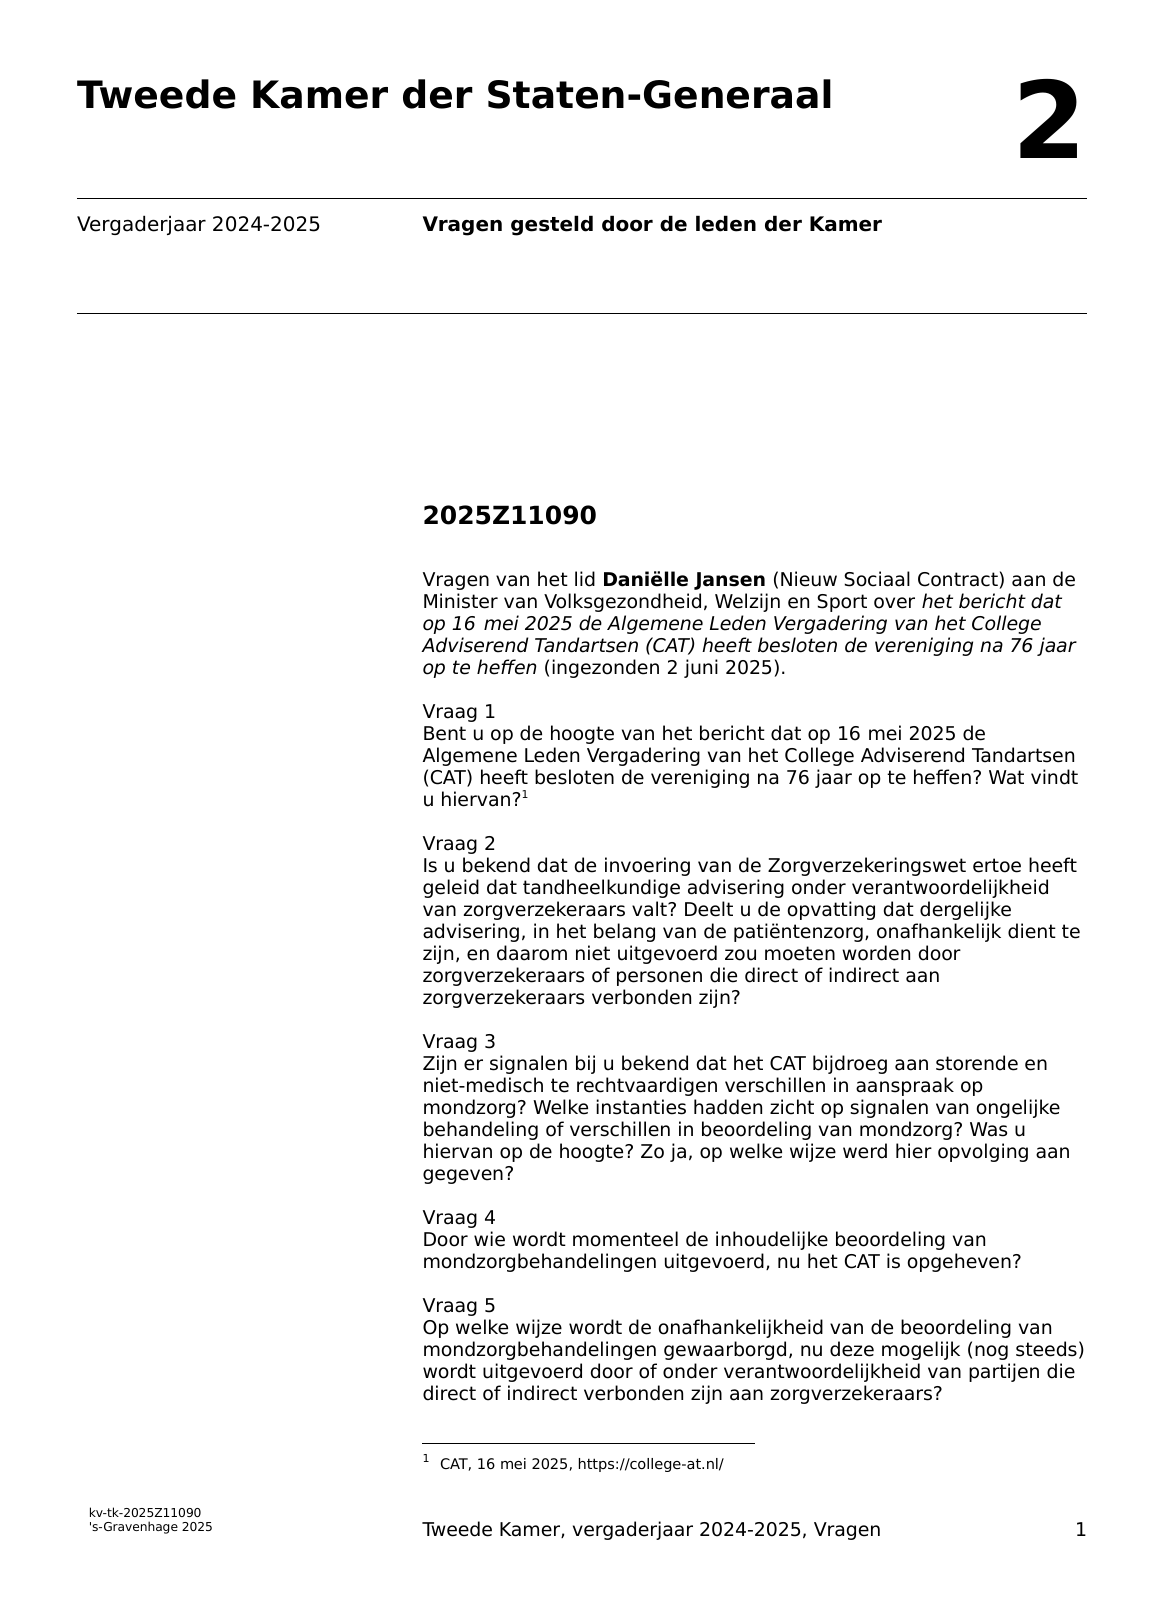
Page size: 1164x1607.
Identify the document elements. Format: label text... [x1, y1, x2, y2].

text Op welke wijze wordt de onafhankelijkheid van de beoordeling van mondzorgbehandelingen gewaarborgd, nu deze mogelijk (nog steeds) wordt uitgevoerd door of onder verantwoordelijkheid van partijen die direct of indirect verbonden zijn aan zorgverzekeraars? [422, 1317, 1087, 1405]
text Vraag 5 [422, 1295, 1087, 1317]
text Zijn er signalen bij u bekend dat het CAT bijdroeg aan storende en niet-medisch te rechtvaardigen verschillen in aanspraak op mondzorg? Welke instanties hadden zicht op signalen van ongelijke behandeling of verschillen in beoordeling van mondzorg? Was u hiervan op de hoogte? Zo ja, op welke wijze werd hier opvolging aan gegeven? [422, 1053, 1087, 1185]
text Vraag 2 [422, 833, 1087, 855]
text Vraag 1 [422, 701, 1087, 723]
table_header 2 [886, 59, 1087, 198]
table_header Tweede Kamer der Staten-Generaal [77, 59, 886, 198]
text CAT, 16 mei 2025, https://college-at.nl/ [422, 1452, 1087, 1474]
text kv-tk-2025Z11090 [88, 1506, 323, 1520]
text 's-Gravenhage 2025 [88, 1520, 323, 1534]
text Vraag 3 [422, 1031, 1087, 1053]
text 2025Z11090 [422, 501, 1087, 531]
text Door wie wordt momenteel de inhoudelijke beoordeling van mondzorgbehandelingen uitgevoerd, nu het CAT is opgeheven? [422, 1229, 1087, 1273]
text Bent u op de hoogte van het bericht dat op 16 mei 2025 de Algemene Leden Vergadering van het College Adviserend Tandartsen (CAT) heeft besloten de vereniging na 76 jaar op te heffen? Wat vindt u hiervan? [422, 723, 1087, 811]
text Vragen van het lid Daniëlle Jansen (Nieuw Sociaal Contract) aan de Minister van Volksgezondheid, Welzijn en Sport over het bericht dat op 16 mei 2025 de Algemene Leden Vergadering van het College Adviserend Tandartsen (CAT) heeft besloten de vereniging na 76 jaar op te heffen (ingezonden 2 juni 2025). [422, 569, 1087, 679]
text Vraag 4 [422, 1207, 1087, 1229]
text Is u bekend dat de invoering van de Zorgverzekeringswet ertoe heeft geleid dat tandheelkundige advisering onder verantwoordelijkheid van zorgverzekeraars valt? Deelt u de opvatting dat dergelijke advisering, in het belang van de patiëntenzorg, onafhankelijk dient te zijn, en daarom niet uitgevoerd zou moeten worden door zorgverzekeraars of personen die direct of indirect aan zorgverzekeraars verbonden zijn? [422, 855, 1087, 1009]
table_cell Vragen gesteld door de leden der Kamer [422, 199, 1087, 313]
table_cell Vergaderjaar 2024-2025 [77, 199, 422, 313]
